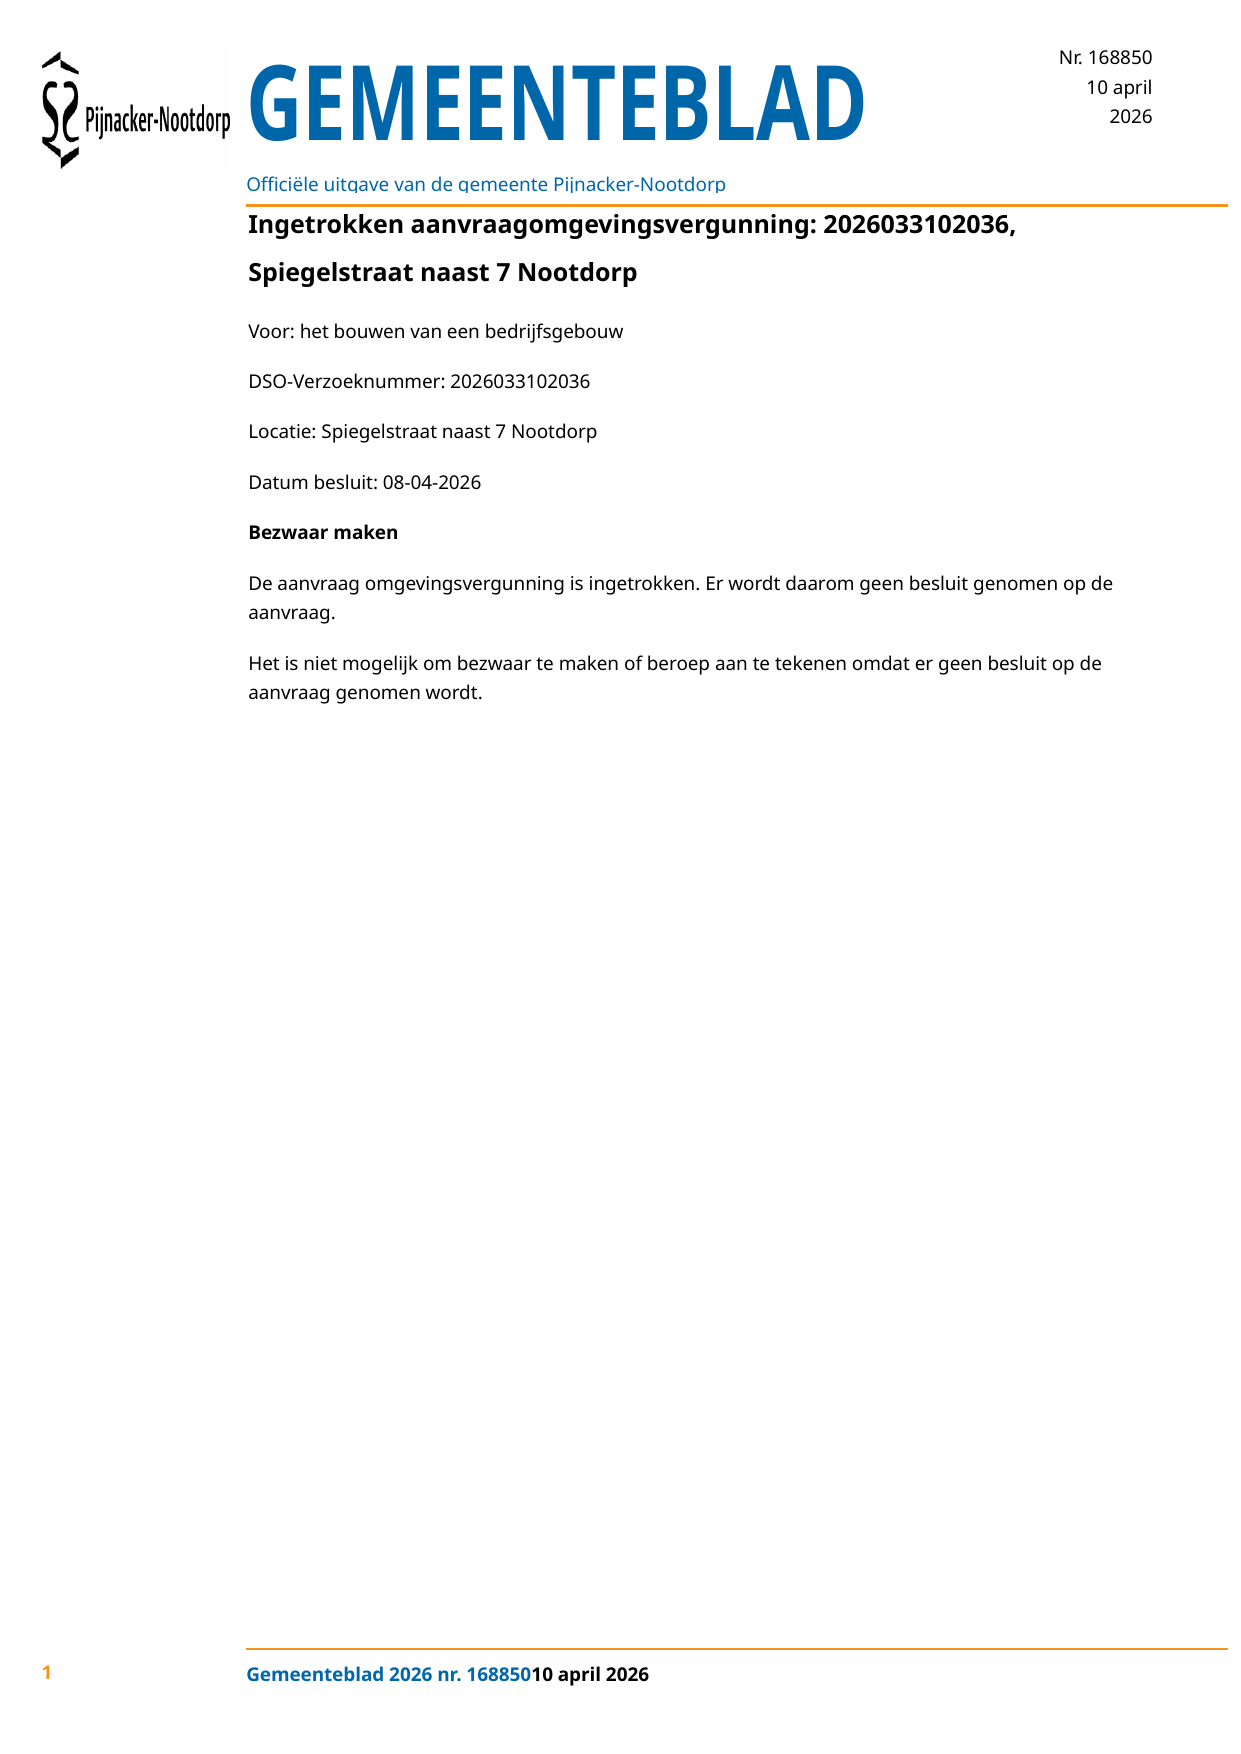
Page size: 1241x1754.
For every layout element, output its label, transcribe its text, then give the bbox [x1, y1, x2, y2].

text Locatie: Spiegelstraat naast 7 Nootdorp [248, 419, 1152, 444]
text Datum besluit: 08-04-2026 [248, 469, 1152, 495]
text Het is niet mogelijk om bezwaar te maken of beroep aan te tekenen omdat er geen besluit op de aanvraag genomen wordt. [248, 650, 1152, 705]
text Bezwaar maken [248, 519, 1152, 545]
text DSO-Verzoeknummer: 2026033102036 [248, 368, 1152, 394]
text Voor: het bouwen van een bedrijfsgebouw [248, 318, 1152, 344]
text De aanvraag omgevingsvergunning is ingetrokken. Er wordt daarom geen besluit genomen op de aanvraag. [248, 570, 1152, 625]
text Ingetrokken aanvraagomgevingsvergunning: 2026033102036, Spiegelstraat naast 7 Nootdorp [248, 207, 1152, 288]
picture [41, 47, 231, 172]
